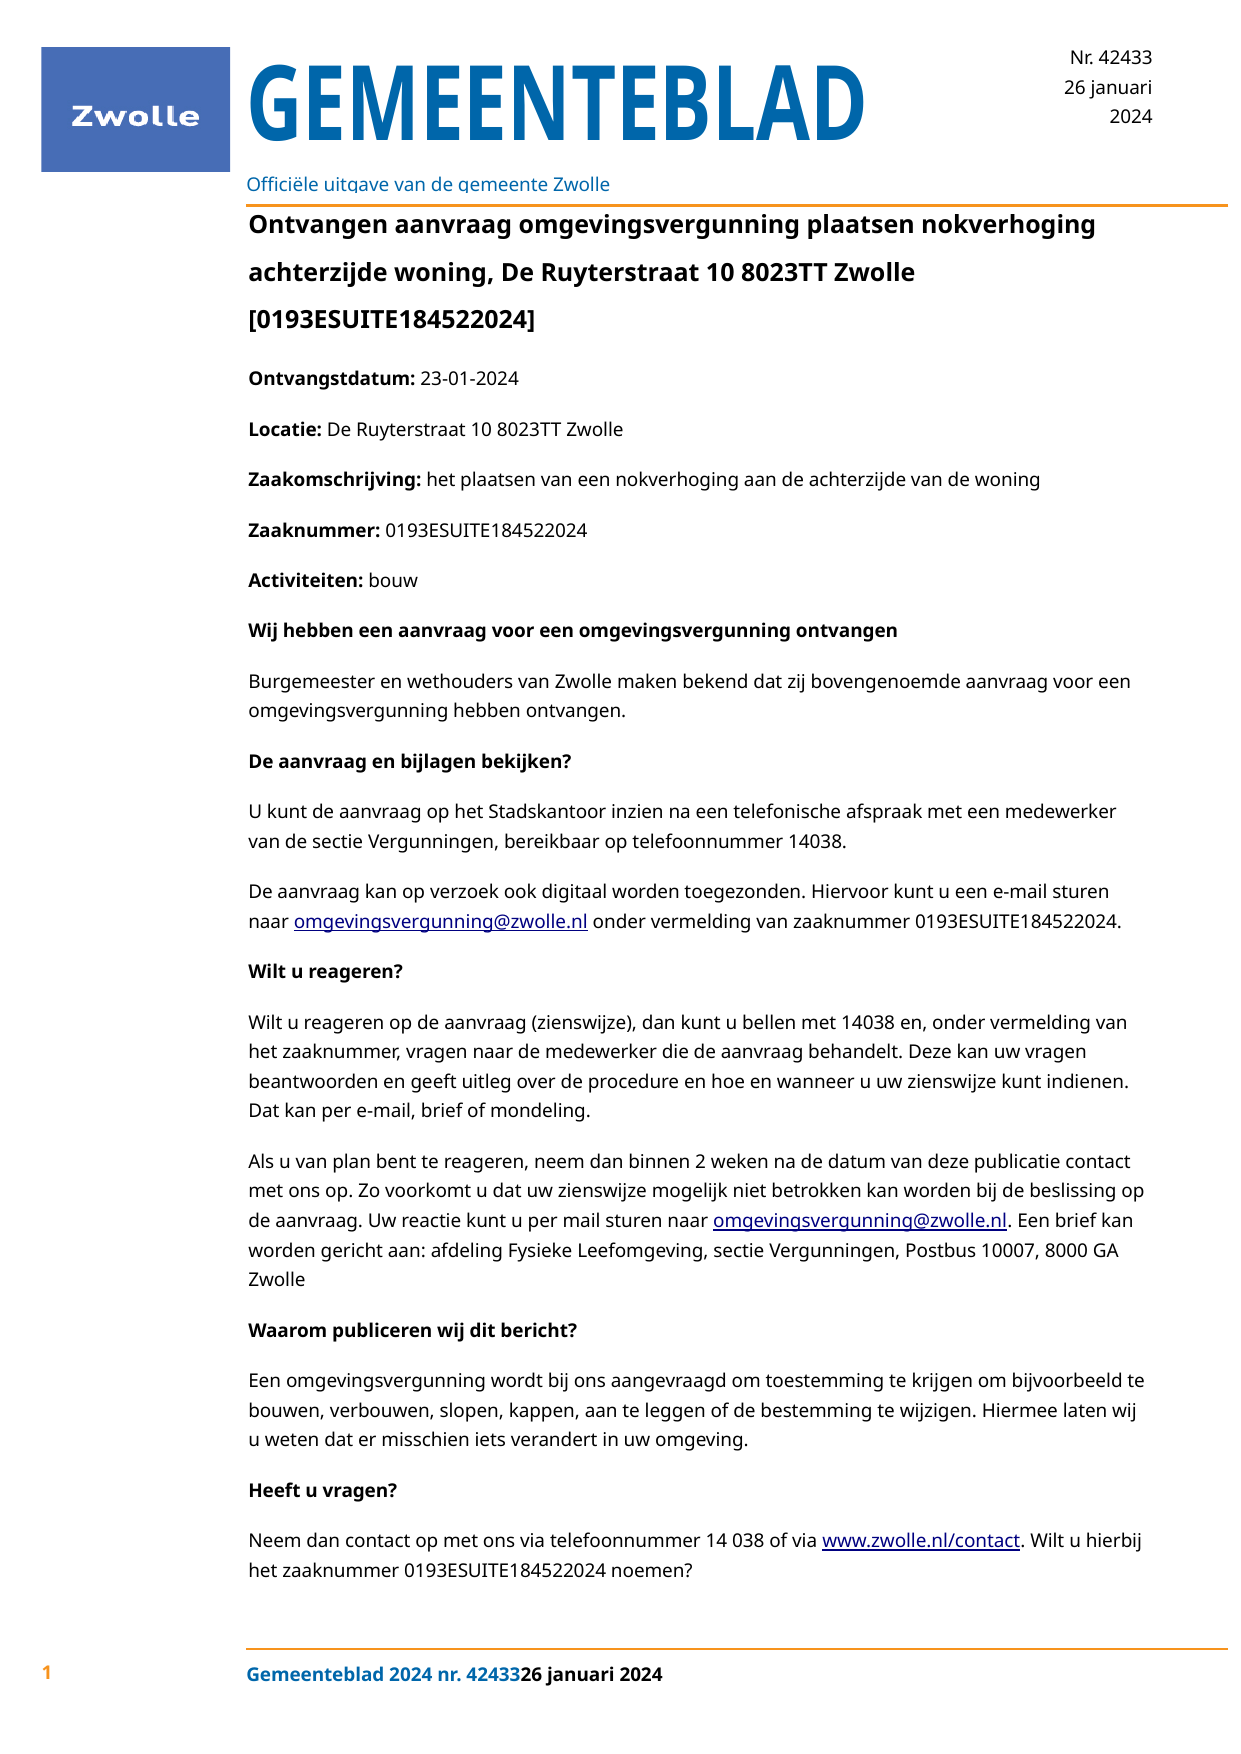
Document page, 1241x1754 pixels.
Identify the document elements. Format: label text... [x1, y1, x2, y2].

text Heeft u vragen? [248, 1477, 1152, 1502]
text De aanvraag kan op verzoek ook digitaal worden toegezonden. Hiervoor kunt u een e-mail sturen naar omgevingsvergunning@zwolle.nl onder vermelding van zaaknummer 0193ESUITE184522024. [248, 878, 1152, 934]
picture [41, 47, 231, 172]
text Een omgevingsvergunning wordt bij ons aangevraagd om toestemming te krijgen om bijvoorbeeld te bouwen, verbouwen, slopen, kappen, aan te leggen of de bestemming te wijzigen. Hiermee laten wij u weten dat er misschien iets verandert in uw omgeving. [248, 1367, 1152, 1452]
text Wilt u reageren op de aanvraag (zienswijze), dan kunt u bellen met 14038 en, onder vermelding van het zaaknummer, vragen naar de medewerker die de aanvraag behandelt. Deze kan uw vragen beantwoorden en geeft uitleg over de procedure en hoe en wanneer u uw zienswijze kunt indienen. Dat kan per e-mail, brief of mondeling. [248, 1009, 1152, 1123]
text Zaaknummer: 0193ESUITE184522024 [248, 517, 1152, 542]
text Waarom publiceren wij dit bericht? [248, 1317, 1152, 1342]
text Zaakomschrijving: het plaatsen van een nokverhoging aan de achterzijde van de woning [248, 466, 1152, 492]
text De aanvraag en bijlagen bekijken? [248, 748, 1152, 774]
text Ontvangen aanvraag omgevingsvergunning plaatsen nokverhoging achterzijde woning, De Ruyterstraat 10 8023TT Zwolle [0193ESUITE184522024] [248, 207, 1152, 336]
text Locatie: De Ruyterstraat 10 8023TT Zwolle [248, 416, 1152, 442]
text Neem dan contact op met ons via telefoonnummer 14 038 of via www.zwolle.nl/contact. Wilt u hierbij het zaaknummer 0193ESUITE184522024 noemen? [248, 1527, 1152, 1582]
text Als u van plan bent te reageren, neem dan binnen 2 weken na de datum van deze publicatie contact met ons op. Zo voorkomt u dat uw zienswijze mogelijk niet betrokken kan worden bij de beslissing op de aanvraag. Uw reactie kunt u per mail sturen naar omgevingsvergunning@zwolle.nl. Een brief kan worden gericht aan: afdeling Fysieke Leefomgeving, sectie Vergunningen, Postbus 10007, 8000 GA Zwolle [248, 1148, 1152, 1292]
text Wij hebben een aanvraag voor een omgevingsvergunning ontvangen [248, 618, 1152, 643]
text Burgemeester en wethouders van Zwolle maken bekend dat zij bovengenoemde aanvraag voor een omgevingsvergunning hebben ontvangen. [248, 668, 1152, 723]
text Activiteiten: bouw [248, 567, 1152, 593]
text Wilt u reageren? [248, 958, 1152, 984]
text Ontvangstdatum: 23-01-2024 [248, 366, 1152, 391]
text U kunt de aanvraag op het Stadskantoor inzien na een telefonische afspraak met een medewerker van de sectie Vergunningen, bereikbaar op telefoonnummer 14038. [248, 798, 1152, 854]
